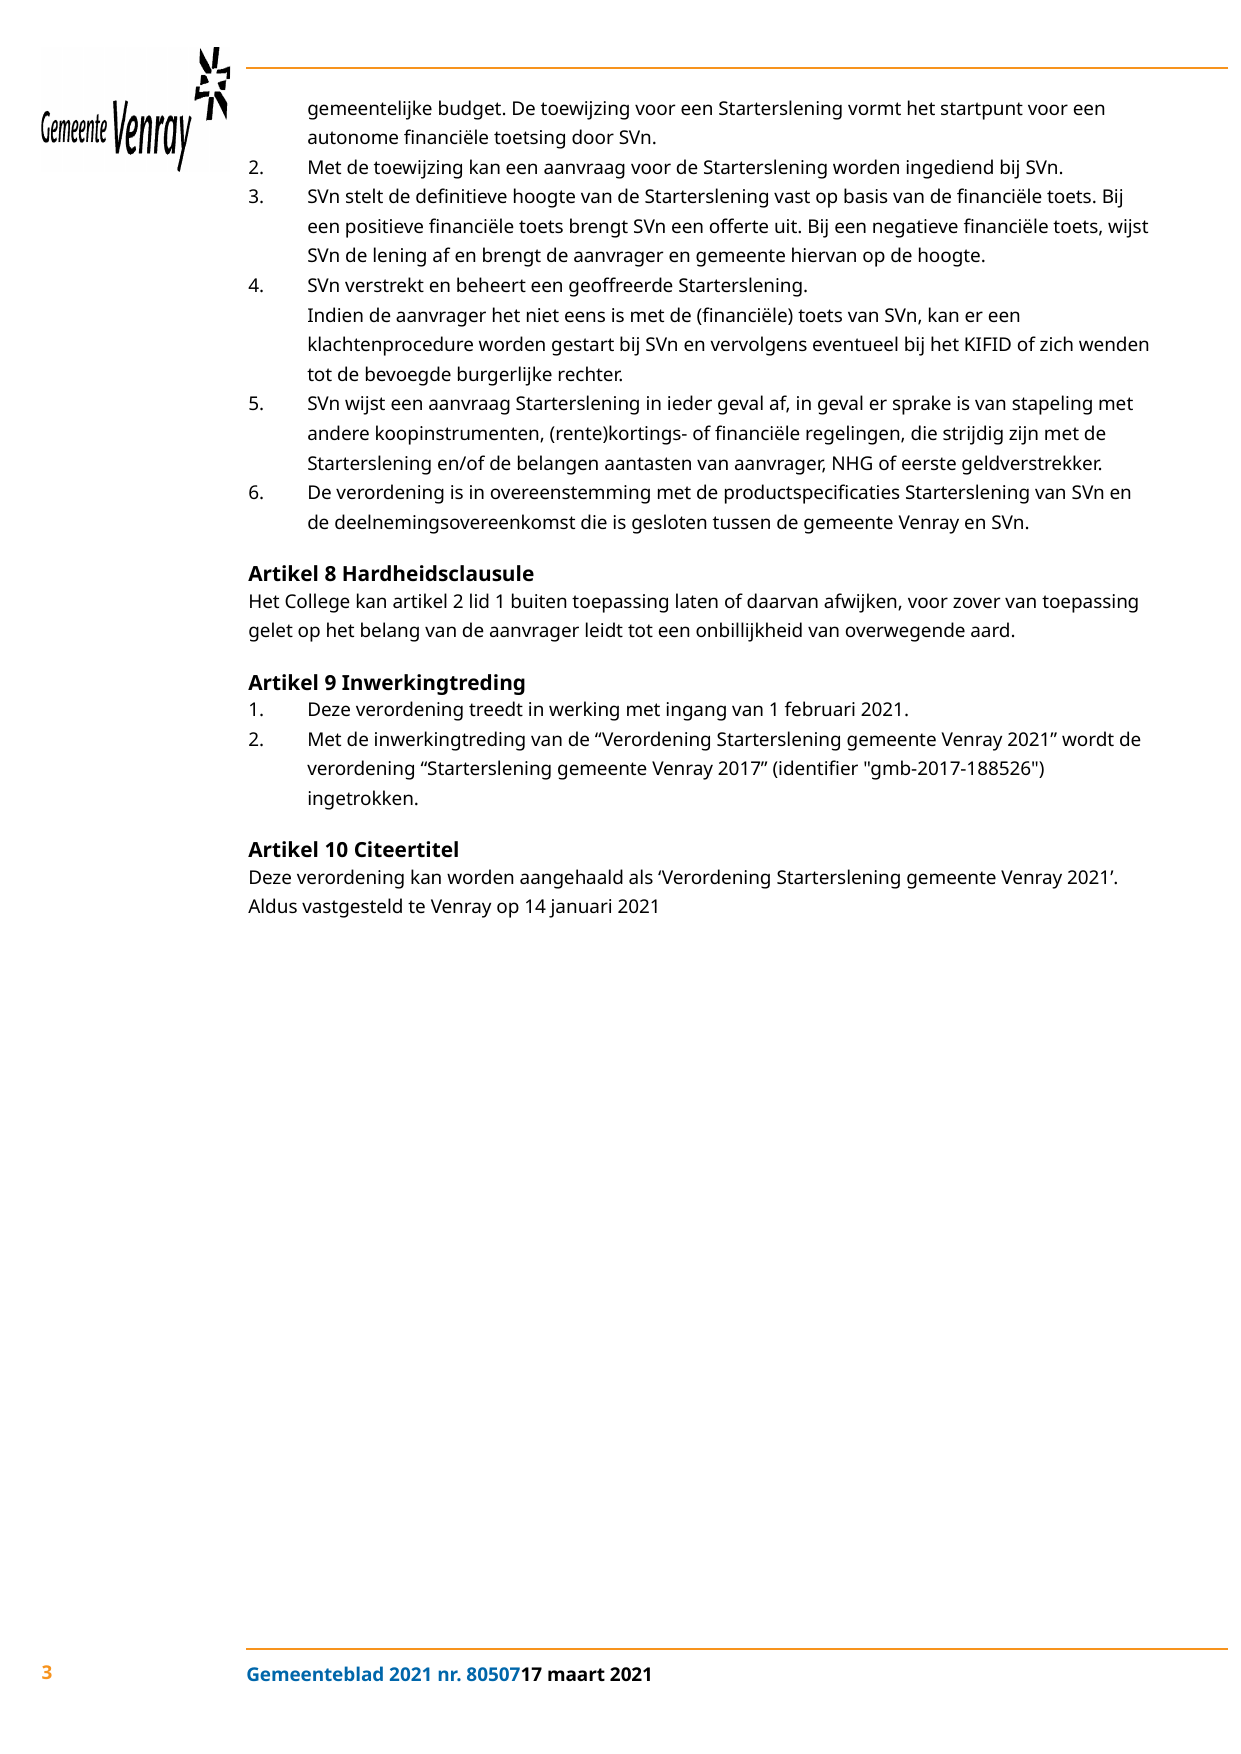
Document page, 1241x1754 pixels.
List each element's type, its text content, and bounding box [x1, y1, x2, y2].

text Deze verordening kan worden aangehaald als ‘Verordening Starterslening gemeente Venray 2021’. [248, 864, 1152, 889]
list Met de inwerkingtreding van de “Verordening Starterslening gemeente Venray 2021” wordt de verordening “Starterslening gemeente Venray 2017” (identifier "gmb-2017-188526") ingetrokken. [248, 726, 1152, 811]
list Indien de aanvrager het niet eens is met de (financiële) toets van SVn, kan er een klachtenprocedure worden gestart bij SVn en vervolgens eventueel bij het KIFID of zich wenden tot de bevoegde burgerlijke rechter. [248, 302, 1152, 387]
text Aldus vastgesteld te Venray op 14 januari 2021 [248, 893, 1152, 919]
list gemeentelijke budget. De toewijzing voor een Starterslening vormt het startpunt voor een autonome financiële toetsing door SVn. [248, 95, 1152, 150]
list SVn verstrekt en beheert een geoffreerde Starterslening. [248, 272, 1152, 298]
list SVn wijst een aanvraag Starterslening in ieder geval af, in geval er sprake is van stapeling met andere koopinstrumenten, (rente)kortings- of financiële regelingen, die strijdig zijn met de Starterslening en/of de belangen aantasten van aanvrager, NHG of eerste geldverstrekker. [248, 391, 1152, 476]
list Met de toewijzing kan een aanvraag voor de Starterslening worden ingediend bij SVn. [248, 154, 1152, 180]
text Het College kan artikel 2 lid 1 buiten toepassing laten of daarvan afwijken, voor zover van toepassing gelet op het belang van de aanvrager leidt tot een onbillijkheid van overwegende aard. [248, 588, 1152, 643]
text Artikel 8 Hardheidsclausule [248, 559, 1152, 588]
list De verordening is in overeenstemming met de productspecificaties Starterslening van SVn en de deelnemingsovereenkomst die is gesloten tussen de gemeente Venray en SVn. [248, 479, 1152, 535]
text Artikel 9 Inwerkingtreding [248, 668, 1152, 696]
picture [41, 47, 231, 172]
list SVn stelt de definitieve hoogte van de Starterslening vast op basis van de financiële toets. Bij een positieve financiële toets brengt SVn een offerte uit. Bij een negatieve financiële toets, wijst SVn de lening af en brengt de aanvrager en gemeente hiervan op de hoogte. [248, 183, 1152, 268]
list Deze verordening treedt in werking met ingang van 1 februari 2021. [248, 696, 1152, 722]
text Artikel 10 Citeertitel [248, 835, 1152, 864]
